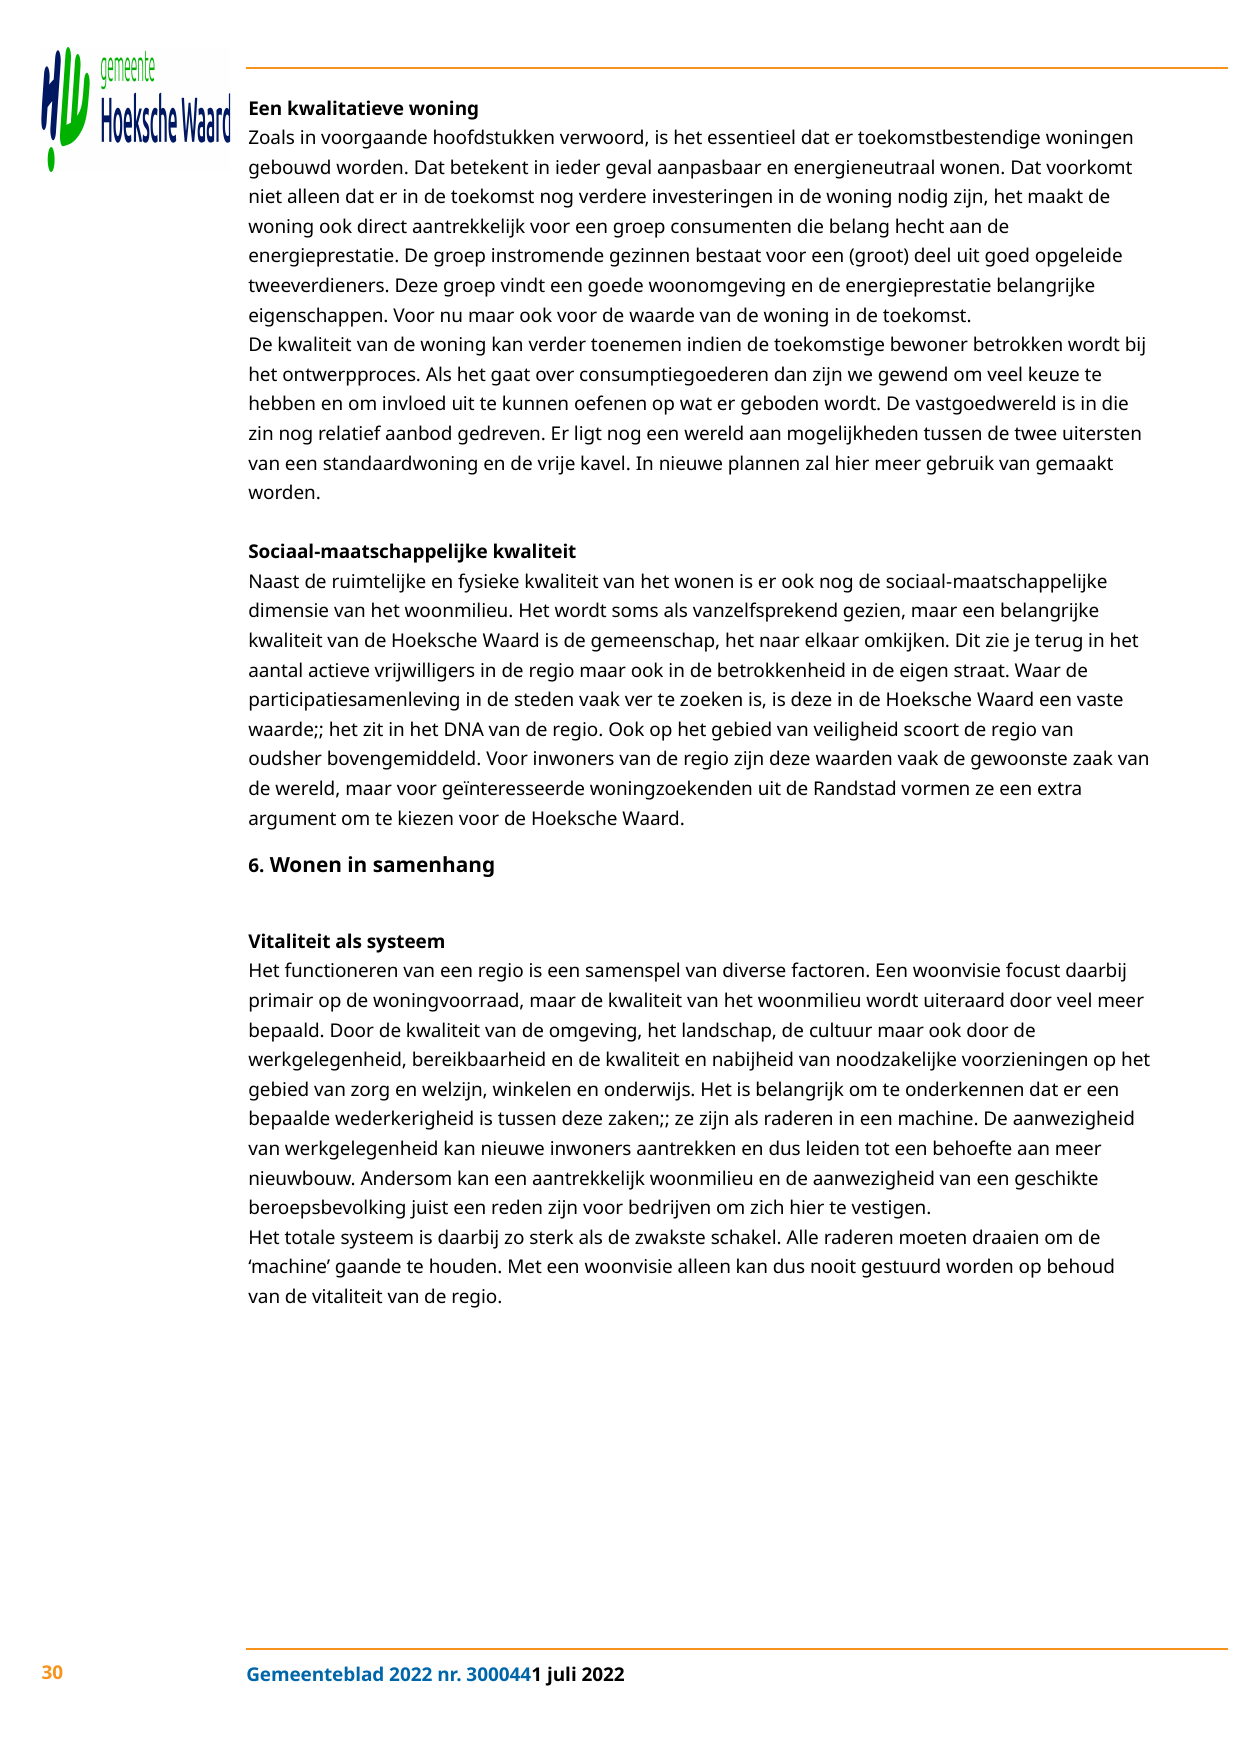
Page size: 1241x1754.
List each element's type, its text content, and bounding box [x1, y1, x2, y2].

text Een kwalitatieve woning [248, 95, 1152, 121]
text Zoals in voorgaande hoofdstukken verwoord, is het essentieel dat er toekomstbestendige woningen gebouwd worden. Dat betekent in ieder geval aanpasbaar en energieneutraal wonen. Dat voorkomt niet alleen dat er in de toekomst nog verdere investeringen in de woning nodig zijn, het maakt de woning ook direct aantrekkelijk voor een groep consumenten die belang hecht aan de energieprestatie. De groep instromende gezinnen bestaat voor een (groot) deel uit goed opgeleide tweeverdieners. Deze groep vindt een goede woonomgeving en de energieprestatie belangrijke eigenschappen. Voor nu maar ook voor de waarde van de woning in de toekomst. [248, 124, 1152, 328]
text Vitaliteit als systeem [248, 928, 1152, 954]
text Het functioneren van een regio is een samenspel van diverse factoren. Een woonvisie focust daarbij primair op de woningvoorraad, maar de kwaliteit van het woonmilieu wordt uiteraard door veel meer bepaald. Door de kwaliteit van de omgeving, het landschap, de cultuur maar ook door de werkgelegenheid, bereikbaarheid en de kwaliteit en nabijheid van noodzakelijke voorzieningen op het gebied van zorg en welzijn, winkelen en onderwijs. Het is belangrijk om te onderkennen dat er een bepaalde wederkerigheid is tussen deze zaken;; ze zijn als raderen in een machine. De aanwezigheid van werkgelegenheid kan nieuwe inwoners aantrekken en dus leiden tot een behoefte aan meer nieuwbouw. Andersom kan een aantrekkelijk woonmilieu en de aanwezigheid van een geschikte beroepsbevolking juist een reden zijn voor bedrijven om zich hier te vestigen. [248, 958, 1152, 1220]
picture [41, 47, 231, 172]
text Het totale systeem is daarbij zo sterk als de zwakste schakel. Alle raderen moeten draaien om de ‘machine’ gaande te houden. Met een woonvisie alleen kan dus nooit gestuurd worden op behoud van de vitaliteit van de regio. [248, 1224, 1152, 1309]
text Naast de ruimtelijke en fysieke kwaliteit van het wonen is er ook nog de sociaal-­maatschappelijke dimensie van het woonmilieu. Het wordt soms als vanzelfsprekend gezien, maar een belangrijke kwaliteit van de Hoeksche Waard is de gemeenschap, het naar elkaar omkijken. Dit zie je terug in het aantal actieve vrijwilligers in de regio maar ook in de betrokkenheid in de eigen straat. Waar de participatiesamenleving in de steden vaak ver te zoeken is, is deze in de Hoeksche Waard een vaste waarde;; het zit in het DNA van de regio. Ook op het gebied van veiligheid scoort de regio van oudsher bovengemiddeld. Voor inwoners van de regio zijn deze waarden vaak de gewoonste zaak van de wereld, maar voor geïnteresseerde woningzoekenden uit de Randstad vormen ze een extra argument om te kiezen voor de Hoeksche Waard. [248, 568, 1152, 831]
text Sociaal-­maatschappelijke kwaliteit [248, 538, 1152, 564]
text 6. Wonen in samenhang [248, 850, 1152, 879]
text De kwaliteit van de woning kan verder toenemen indien de toekomstige bewoner betrokken wordt bij het ontwerpproces. Als het gaat over consumptiegoederen dan zijn we gewend om veel keuze te hebben en om invloed uit te kunnen oefenen op wat er geboden wordt. De vastgoedwereld is in die zin nog relatief aanbod gedreven. Er ligt nog een wereld aan mogelijkheden tussen de twee uitersten van een standaardwoning en de vrije kavel. In nieuwe plannen zal hier meer gebruik van gemaakt worden. [248, 331, 1152, 505]
